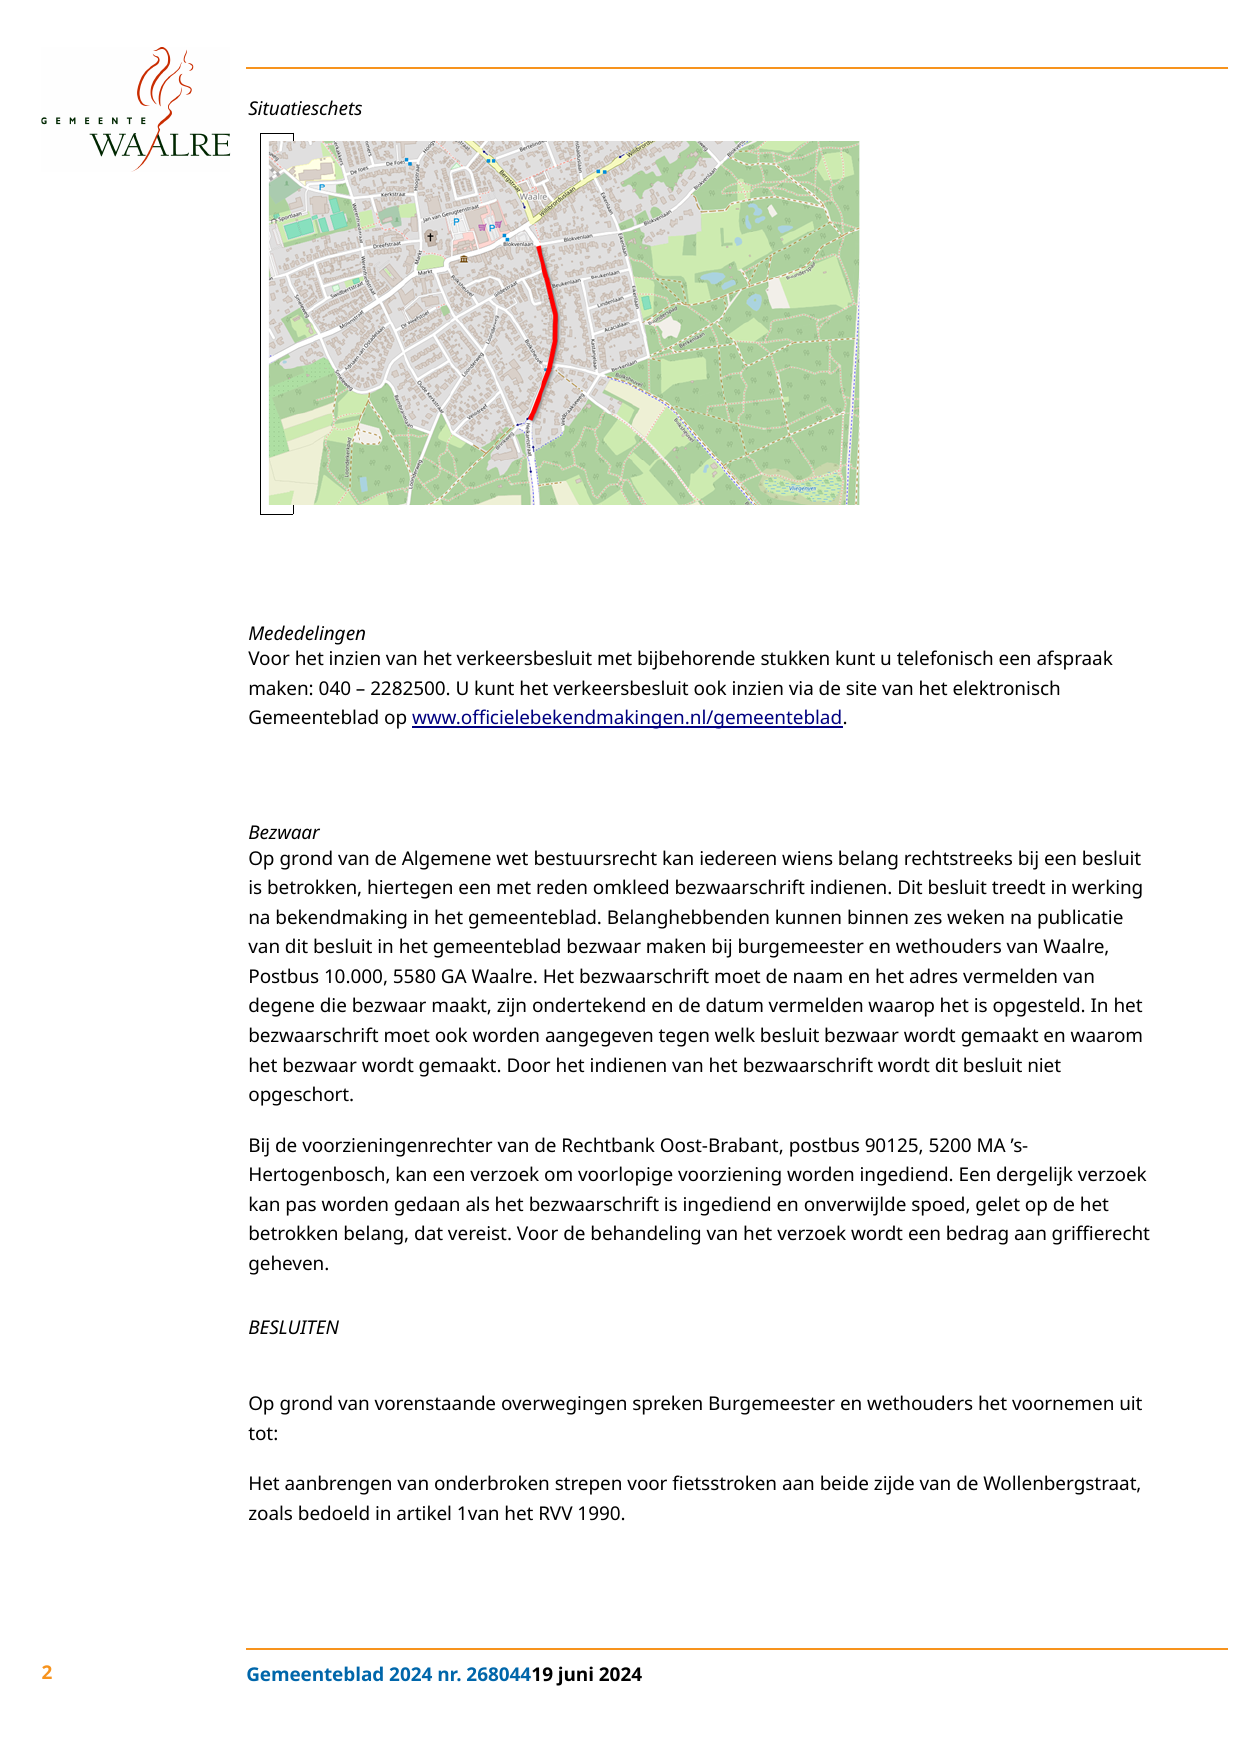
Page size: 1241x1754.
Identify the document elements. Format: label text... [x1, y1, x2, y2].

text BESLUITEN [248, 1314, 1152, 1340]
text Op grond van vorenstaande overwegingen spreken Burgemeester en wethouders het voornemen uit tot: [248, 1390, 1152, 1446]
text Bezwaar [248, 819, 1152, 845]
text Voor het inzien van het verkeersbesluit met bijbehorende stukken kunt u telefonisch een afspraak maken: 040 – 2282500. U kunt het verkeersbesluit ook inzien via de site van het elektronisch Gemeenteblad op www.officielebekendmakingen.nl/gemeenteblad. [248, 645, 1152, 730]
picture [268, 141, 860, 505]
picture [41, 47, 231, 172]
text Bij de voorzieningenrechter van de Rechtbank Oost-Brabant, postbus 90125, 5200 MA ’s-Hertogenbosch, kan een verzoek om voorlopige voorziening worden ingediend. Een dergelijk verzoek kan pas worden gedaan als het bezwaarschrift is ingediend en onverwijlde spoed, gelet op de het betrokken belang, dat vereist. Voor de behandeling van het verzoek wordt een bedrag aan griffierecht geheven. [248, 1132, 1152, 1276]
text Mededelingen [248, 620, 1152, 645]
text Het aanbrengen van onderbroken strepen voor fietsstroken aan beide zijde van de Wollenbergstraat, zoals bedoeld in artikel 1van het RVV 1990. [248, 1470, 1152, 1526]
text Op grond van de Algemene wet bestuursrecht kan iedereen wiens belang rechtstreeks bij een besluit is betrokken, hiertegen een met reden omkleed bezwaarschrift indienen. Dit besluit treedt in werking na bekendmaking in het gemeenteblad. Belanghebbenden kunnen binnen zes weken na publicatie van dit besluit in het gemeenteblad bezwaar maken bij burgemeester en wethouders van Waalre, Postbus 10.000, 5580 GA Waalre. Het bezwaarschrift moet de naam en het adres vermelden van degene die bezwaar maakt, zijn ondertekend en de datum vermelden waarop het is opgesteld. In het bezwaarschrift moet ook worden aangegeven tegen welk besluit bezwaar wordt gemaakt en waarom het bezwaar wordt gemaakt. Door het indienen van het bezwaarschrift wordt dit besluit niet opgeschort. [248, 845, 1152, 1107]
text Situatieschets [248, 95, 1152, 121]
